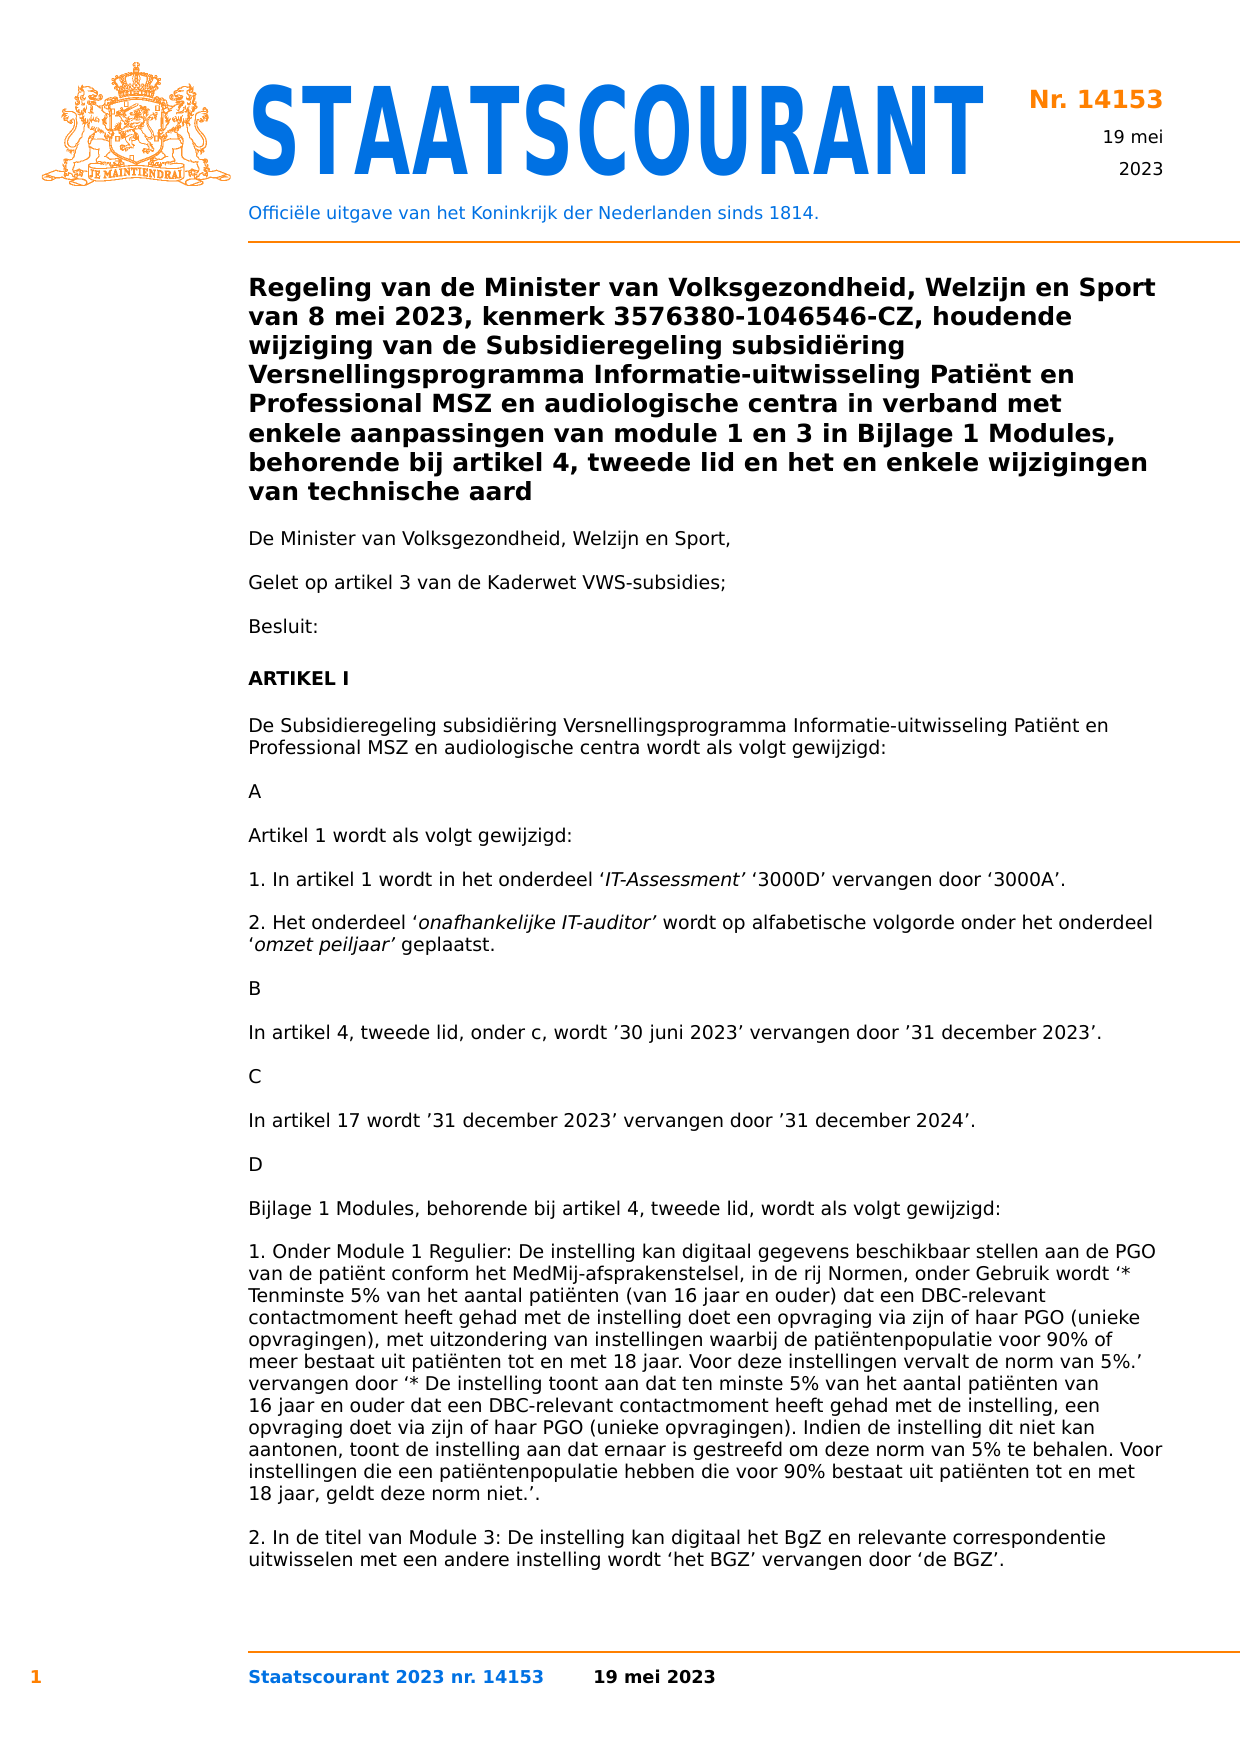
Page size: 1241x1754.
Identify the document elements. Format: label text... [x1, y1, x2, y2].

text 1. In artikel 1 wordt in het onderdeel ‘IT-Assessment’ ‘3000D’ vervangen door ‘3000A’. [248, 868, 1163, 890]
text 2. Het onderdeel ‘onafhankelijke IT-auditor’ wordt op alfabetische volgorde onder het onderdeel ‘omzet peiljaar’ geplaatst. [248, 912, 1163, 956]
text Bijlage 1 Modules, behorende bij artikel 4, tweede lid, wordt als volgt gewijzigd: [248, 1197, 1163, 1219]
text 1. Onder Module 1 Regulier: De instelling kan digitaal gegevens beschikbaar stellen aan de PGO van de patiënt conform het MedMij-afsprakenstelsel, in de rij Normen, onder Gebruik wordt ‘* Tenminste 5% van het aantal patiënten (van 16 jaar en ouder) dat een DBC-relevant contactmoment heeft gehad met de instelling doet een opvraging via zijn of haar PGO (unieke opvragingen), met uitzondering van instellingen waarbij de patiëntenpopulatie voor 90% of meer bestaat uit patiënten tot en met 18 jaar. Voor deze instellingen vervalt de norm van 5%.’ vervangen door ‘* De instelling toont aan dat ten minste 5% van het aantal patiënten van 16 jaar en ouder dat een DBC-relevant contactmoment heeft gehad met de instelling, een opvraging doet via zijn of haar PGO (unieke opvragingen). Indien de instelling dit niet kan aantonen, toont de instelling aan dat ernaar is gestreefd om deze norm van 5% te behalen. Voor instellingen die een patiëntenpopulatie hebben die voor 90% bestaat uit patiënten tot en met 18 jaar, geldt deze norm niet.’. [248, 1241, 1163, 1505]
table_header Nr. 14153 [998, 62, 1240, 121]
text Artikel 1 wordt als volgt gewijzigd: [248, 824, 1163, 847]
table_header [25, 62, 248, 241]
text 2. In de titel van Module 3: De instelling kan digitaal het BgZ en relevante correspondentie uitwisselen met een andere instelling wordt ‘het BGZ’ vervangen door ‘de BGZ’. [248, 1527, 1163, 1571]
text De Subsidieregeling subsidiëring Versnellingsprogramma Informatie-uitwisseling Patiënt en Professional MSZ en audiologische centra wordt als volgt gewijzigd: [248, 715, 1163, 759]
table_header STAATSCOURANT [248, 62, 998, 203]
subtitle ARTIKEL I [248, 668, 1163, 690]
text Besluit: [248, 616, 1163, 638]
text Gelet op artikel 3 van de Kaderwet VWS-subsidies; [248, 572, 1163, 594]
text A [248, 781, 1163, 803]
text De Minister van Volksgezondheid, Welzijn en Sport, [248, 528, 1163, 550]
table_cell 19 mei [998, 121, 1240, 153]
text In artikel 17 wordt ’31 december 2023’ vervangen door ’31 december 2024’. [248, 1110, 1163, 1132]
table_cell 2023 [998, 153, 1240, 203]
text B [248, 978, 1163, 1000]
table_cell Officiële uitgave van het Koninkrijk der Nederlanden sinds 1814. [248, 203, 1240, 241]
subtitle Regeling van de Minister van Volksgezondheid, Welzijn en Sport van 8 mei 2023, kenmerk 3576380-1046546-CZ, houdende wijziging van de Subsidieregeling subsidiëring Versnellingsprogramma Informatie-uitwisseling Patiënt en Professional MSZ en audiologische centra in verband met enkele aanpassingen van module 1 en 3 in Bijlage 1 Modules, behorende bij artikel 4, tweede lid en het en enkele wijzigingen van technische aard [248, 273, 1163, 506]
picture [41, 62, 231, 186]
text D [248, 1153, 1163, 1176]
text In artikel 4, tweede lid, onder c, wordt ’30 juni 2023’ vervangen door ’31 december 2023’. [248, 1022, 1163, 1044]
text C [248, 1066, 1163, 1088]
